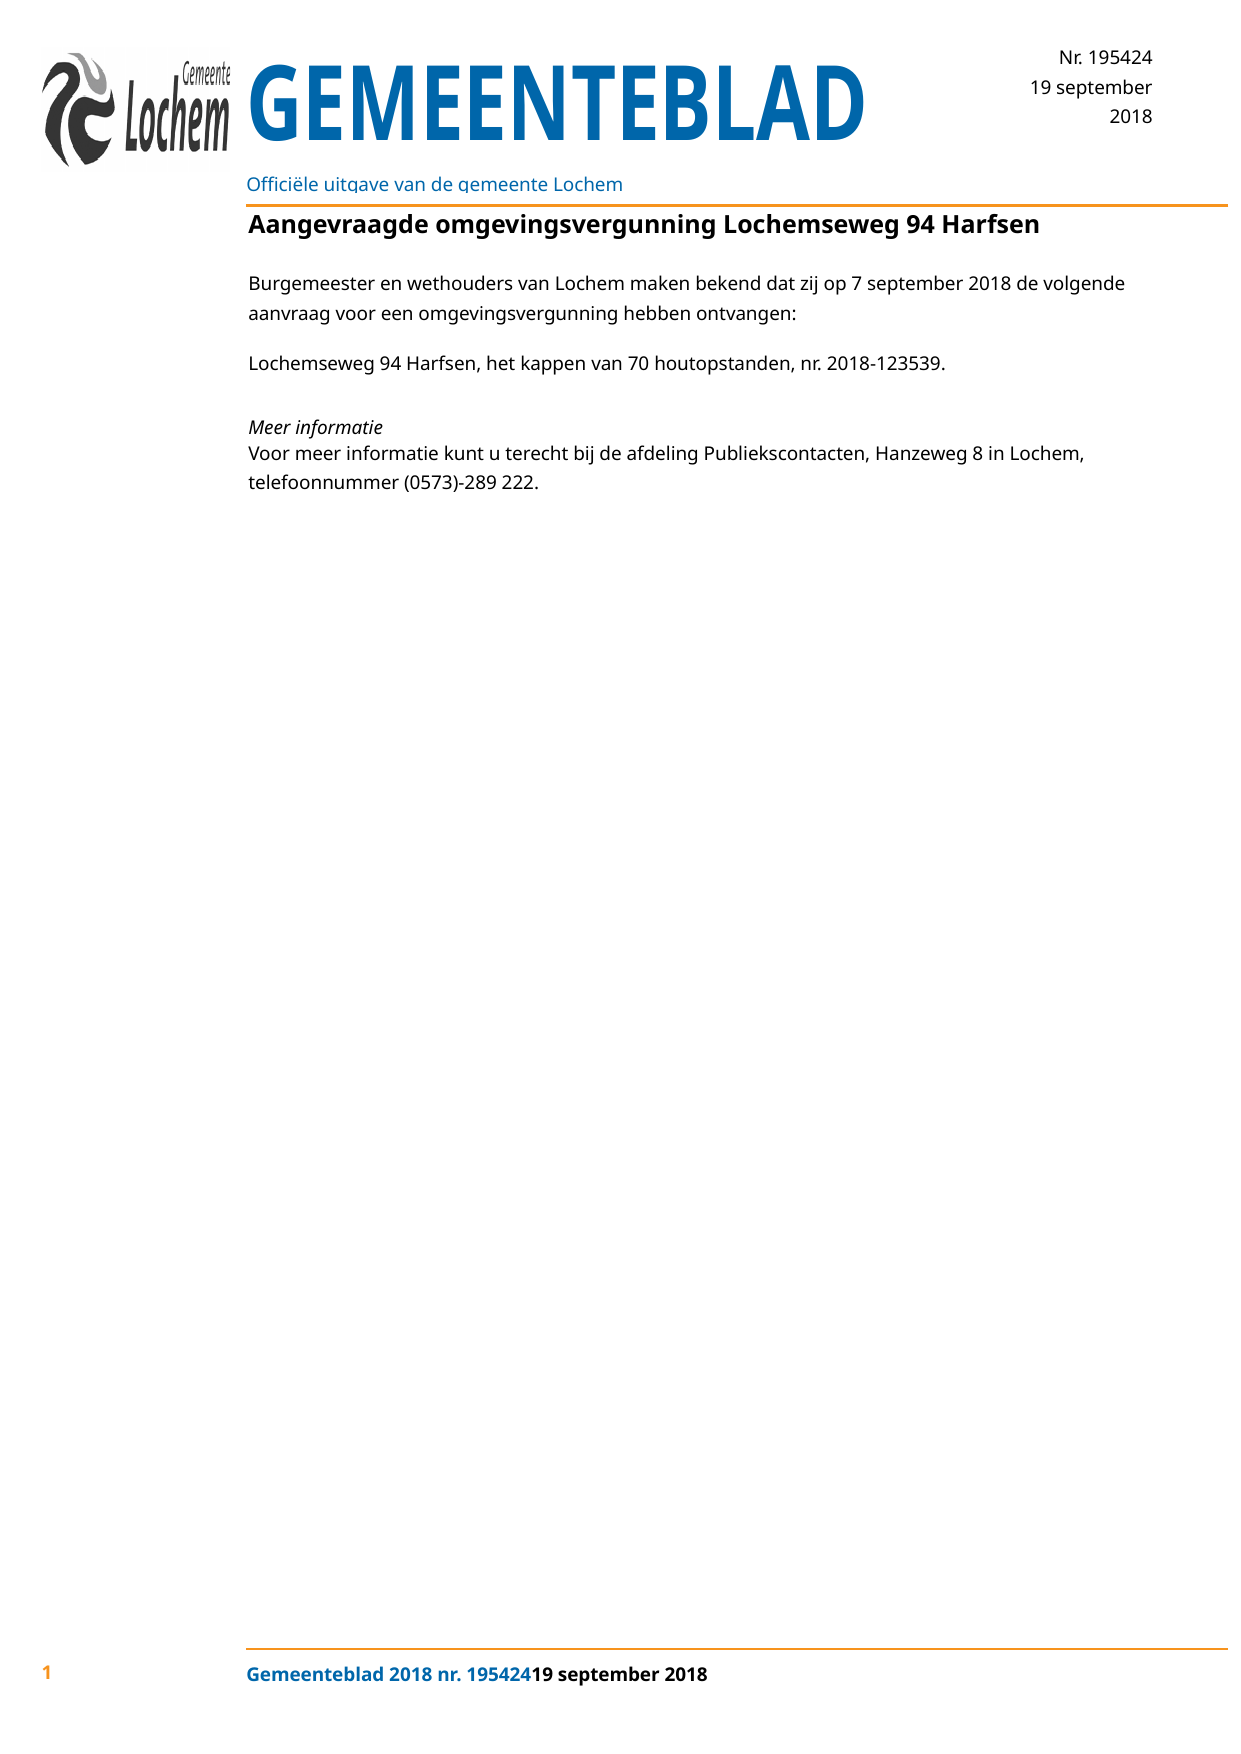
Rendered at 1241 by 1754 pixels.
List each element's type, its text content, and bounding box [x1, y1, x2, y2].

text Meer informatie [248, 414, 1152, 440]
text Voor meer informatie kunt u terecht bij de afdeling Publiekscontacten, Hanzeweg 8 in Lochem, telefoonnummer (0573)-289 222. [248, 440, 1152, 495]
text Lochemseweg 94 Harfsen, het kappen van 70 houtopstanden, nr. 2018-123539. [248, 350, 1152, 376]
text Aangevraagde omgevingsvergunning Lochemseweg 94 Harfsen [248, 207, 1152, 241]
text Burgemeester en wethouders van Lochem maken bekend dat zij op 7 september 2018 de volgende aanvraag voor een omgevingsvergunning hebben ontvangen: [248, 270, 1152, 326]
picture [41, 47, 231, 172]
